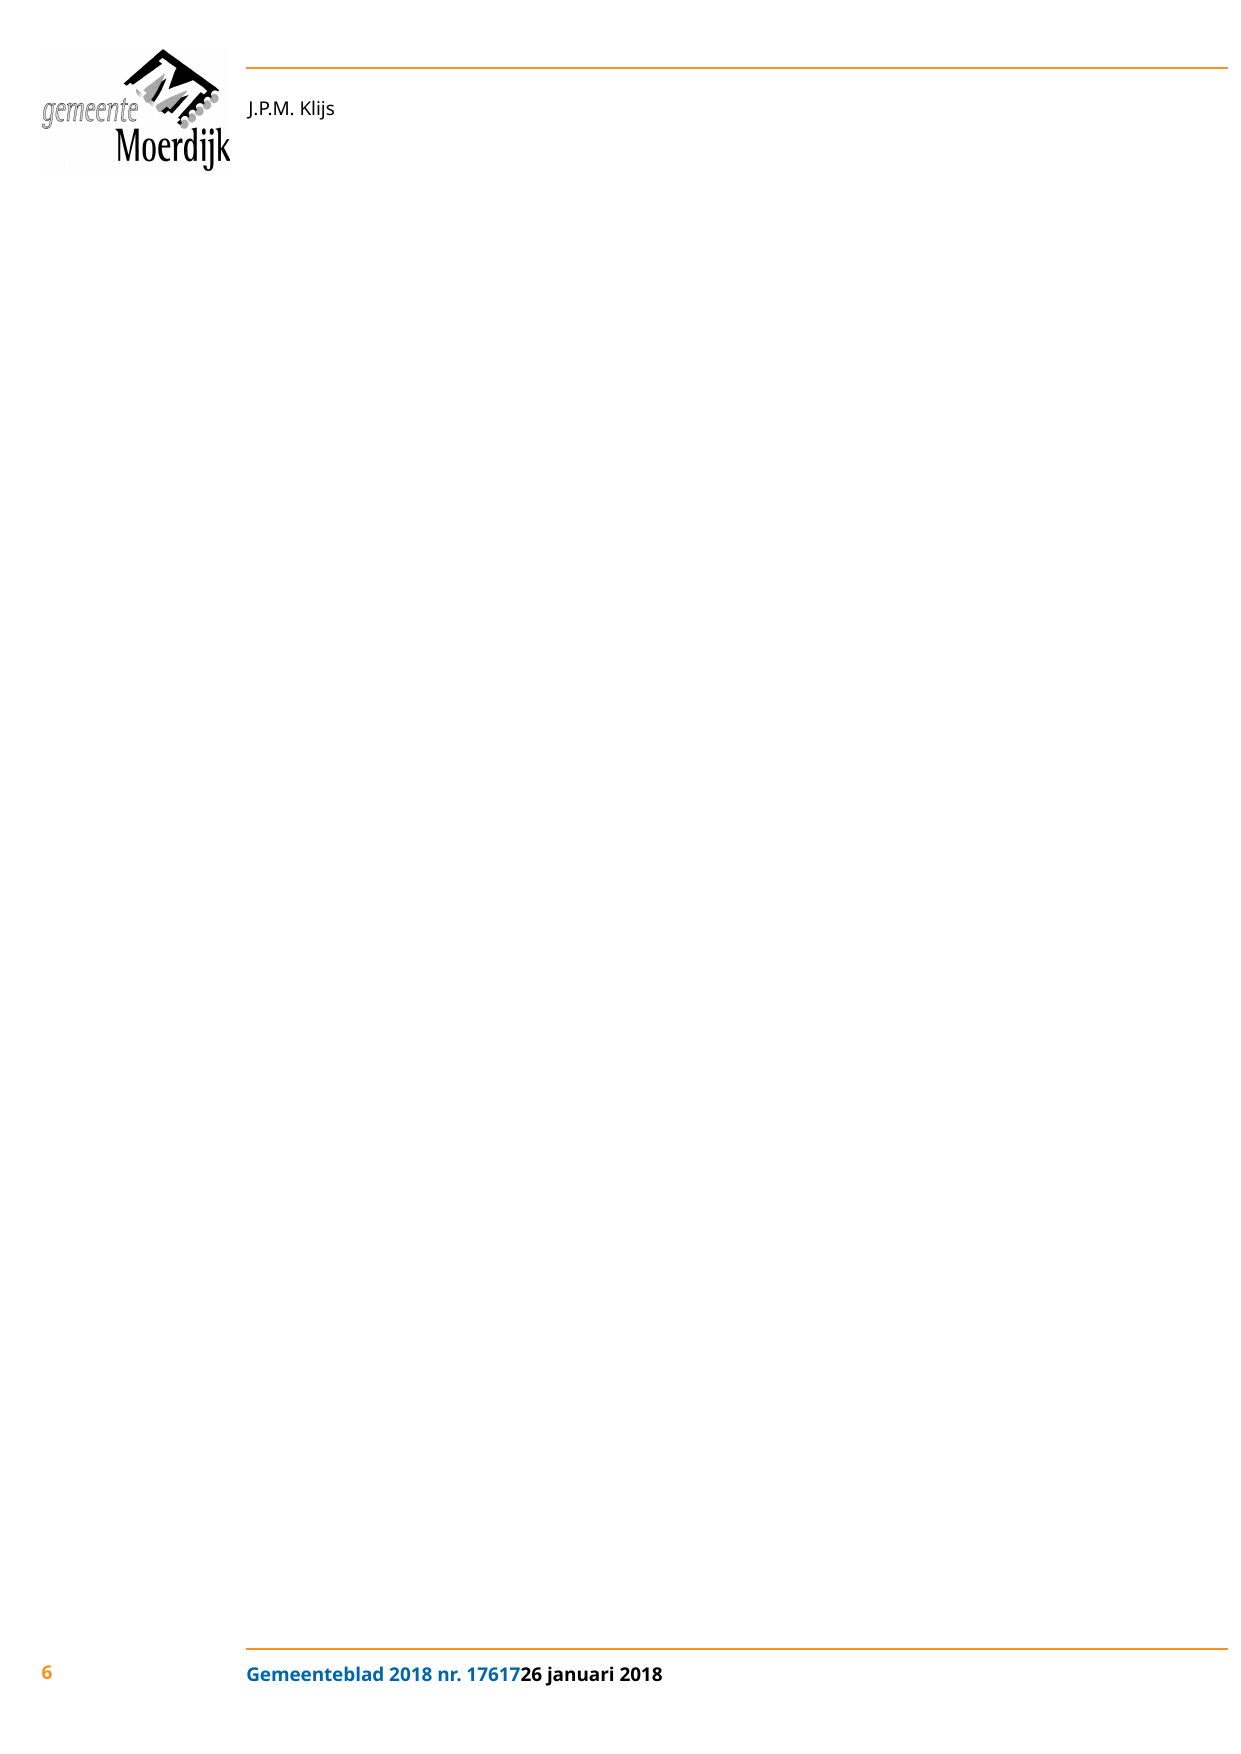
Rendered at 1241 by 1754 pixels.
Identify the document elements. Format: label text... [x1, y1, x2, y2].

picture [41, 47, 231, 172]
text J.P.M. Klijs [248, 95, 1152, 121]
